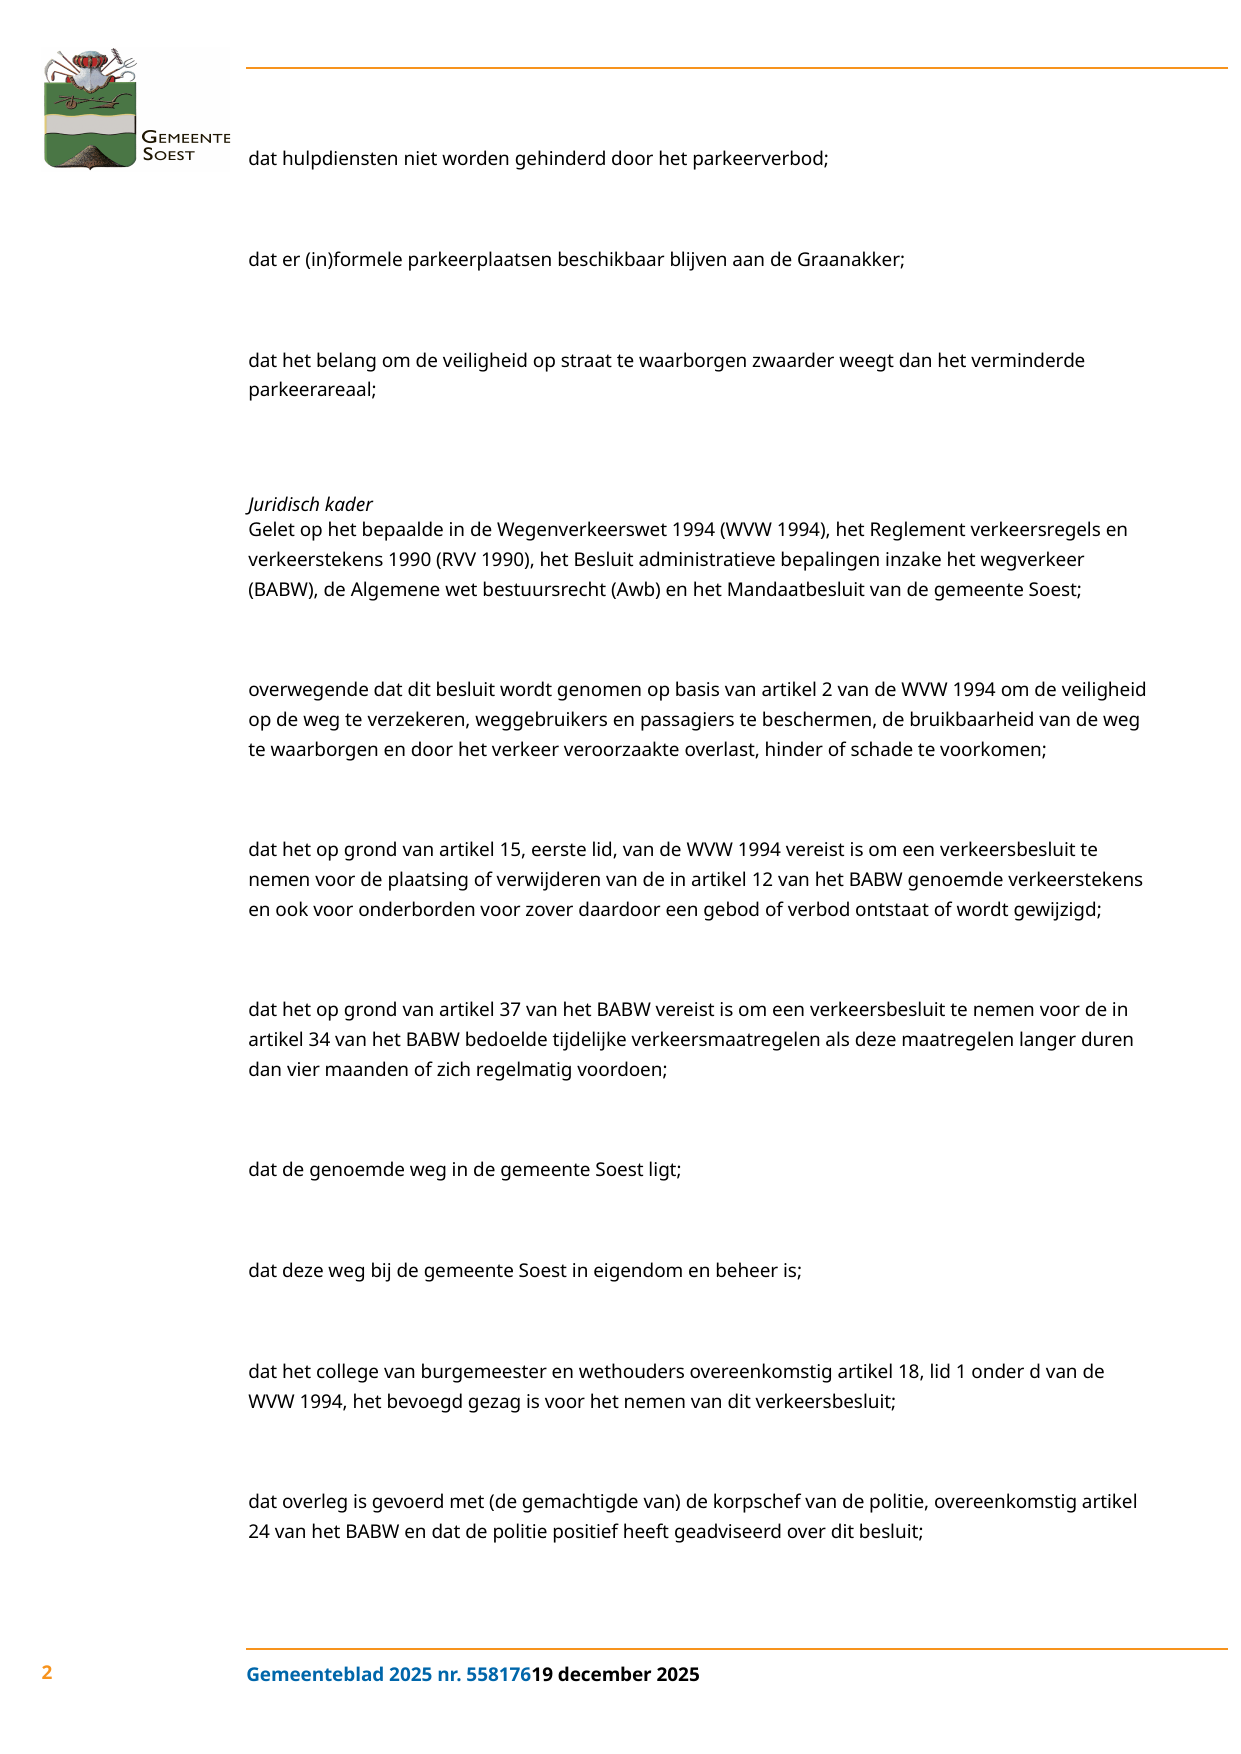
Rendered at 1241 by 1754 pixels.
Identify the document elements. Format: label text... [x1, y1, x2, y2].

picture [41, 47, 231, 172]
text dat hulpdiensten niet worden gehinderd door het parkeerverbod; [248, 145, 1152, 171]
text dat deze weg bij de gemeente Soest in eigendom en beheer is; [248, 1257, 1152, 1283]
text dat er (in)formele parkeerplaatsen beschikbaar blijven aan de Graanakker; [248, 246, 1152, 272]
text dat de genoemde weg in de gemeente Soest ligt; [248, 1157, 1152, 1182]
text dat het op grond van artikel 37 van het BABW vereist is om een verkeersbesluit te nemen voor de in artikel 34 van het BABW bedoelde tijdelijke verkeersmaatregelen als deze maatregelen langer duren dan vier maanden of zich regelmatig voordoen; [248, 997, 1152, 1081]
text dat het op grond van artikel 15, eerste lid, van de WVW 1994 vereist is om een verkeersbesluit te nemen voor de plaatsing of verwijderen van de in artikel 12 van het BABW genoemde verkeerstekens en ook voor onderborden voor zover daardoor een gebod of verbod ontstaat of wordt gewijzigd; [248, 837, 1152, 921]
text overwegende dat dit besluit wordt genomen op basis van artikel 2 van de WVW 1994 om de veiligheid op de weg te verzekeren, weggebruikers en passagiers te beschermen, de bruikbaarheid van de weg te waarborgen en door het verkeer veroorzaakte overlast, hinder of schade te voorkomen; [248, 677, 1152, 761]
text dat overleg is gevoerd met (de gemachtigde van) de korpschef van de politie, overeenkomstig artikel 24 van het BABW en dat de politie positief heeft geadviseerd over dit besluit; [248, 1489, 1152, 1544]
text dat het belang om de veiligheid op straat te waarborgen zwaarder weegt dan het verminderde parkeerareaal; [248, 347, 1152, 402]
text dat het college van burgemeester en wethouders overeenkomstig artikel 18, lid 1 onder d van de WVW 1994, het bevoegd gezag is voor het nemen van dit verkeersbesluit; [248, 1358, 1152, 1413]
text Juridisch kader [248, 491, 1152, 517]
text Gelet op het bepaalde in de Wegenverkeerswet 1994 (WVW 1994), het Reglement verkeersregels en verkeerstekens 1990 (RVV 1990), het Besluit administratieve bepalingen inzake het wegverkeer (BABW), de Algemene wet bestuursrecht (Awb) en het Mandaatbesluit van de gemeente Soest; [248, 517, 1152, 601]
